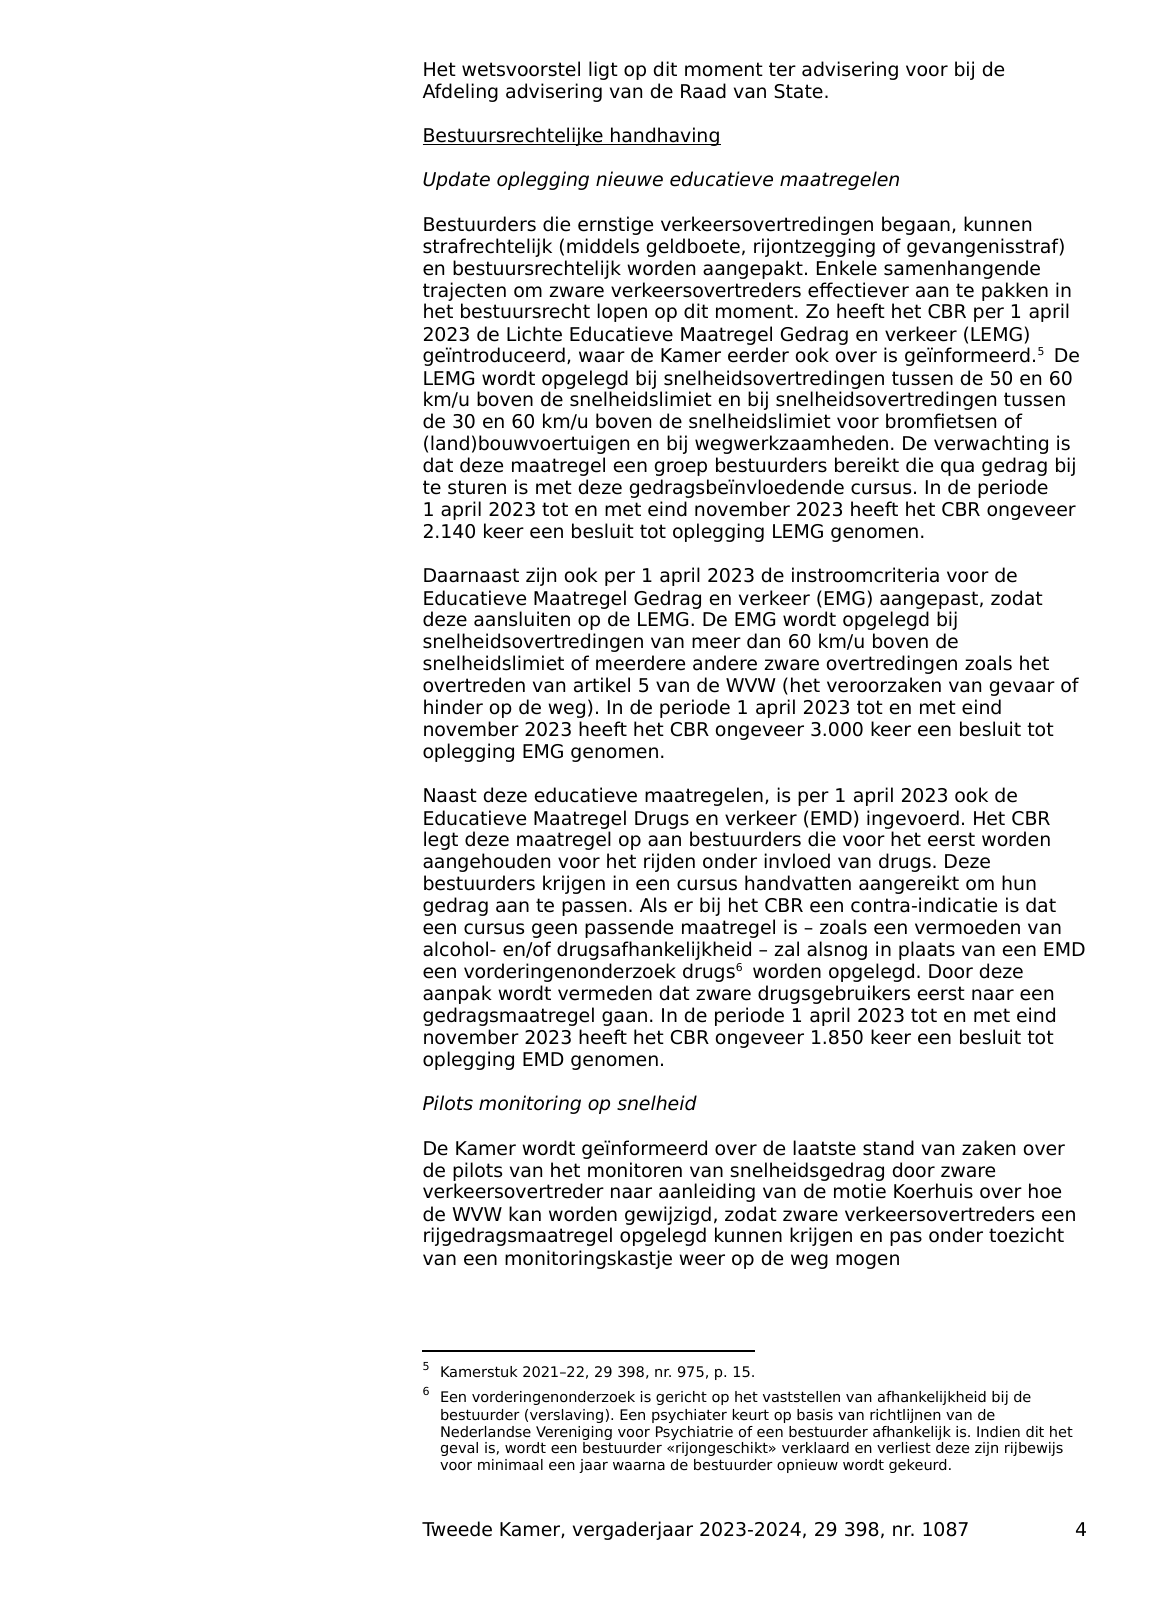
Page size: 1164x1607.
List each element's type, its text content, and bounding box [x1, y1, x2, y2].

text De Kamer wordt geïnformeerd over de laatste stand van zaken over de pilots van het monitoren van snelheidsgedrag door zware verkeersovertreder naar aanleiding van de motie Koerhuis over hoe de WVW kan worden gewijzigd, zodat zware verkeersovertreders een rijgedragsmaatregel opgelegd kunnen krijgen en pas onder toezicht van een monitoringskastje weer op de weg mogen [422, 1137, 1087, 1269]
text Het wetsvoorstel ligt op dit moment ter advisering voor bij de Afdeling advisering van de Raad van State. [422, 59, 1087, 103]
subtitle Pilots monitoring op snelheid [422, 1093, 1087, 1115]
text Kamerstuk 2021–22, 29 398, nr. 975, p. 15. [422, 1360, 1087, 1382]
text Daarnaast zijn ook per 1 april 2023 de instroomcriteria voor de Educatieve Maatregel Gedrag en verkeer (EMG) aangepast, zodat deze aansluiten op de LEMG. De EMG wordt opgelegd bij snelheidsovertredingen van meer dan 60 km/u boven de snelheidslimiet of meerdere andere zware overtredingen zoals het overtreden van artikel 5 van de WVW (het veroorzaken van gevaar of hinder op de weg). In de periode 1 april 2023 tot en met eind november 2023 heeft het CBR ongeveer 3.000 keer een besluit tot oplegging EMG genomen. [422, 565, 1087, 763]
text Bestuurders die ernstige verkeersovertredingen begaan, kunnen strafrechtelijk (middels geldboete, rijontzegging of gevangenisstraf) en bestuursrechtelijk worden aangepakt. Enkele samenhangende trajecten om zware verkeersovertreders effectiever aan te pakken in het bestuursrecht lopen op dit moment. Zo heeft het CBR per 1 april 2023 de Lichte Educatieve Maatregel Gedrag en verkeer (LEMG) geïntroduceerd, waar de Kamer eerder ook over is geïnformeerd. De LEMG wordt opgelegd bij snelheidsovertredingen tussen de 50 en 60 km/u boven de snelheidslimiet en bij snelheidsovertredingen tussen de 30 en 60 km/u boven de snelheidslimiet voor bromfietsen of (land)bouwvoertuigen en bij wegwerkzaamheden. De verwachting is dat deze maatregel een groep bestuurders bereikt die qua gedrag bij te sturen is met deze gedragsbeïnvloedende cursus. In de periode 1 april 2023 tot en met eind november 2023 heeft het CBR ongeveer 2.140 keer een besluit tot oplegging LEMG genomen. [422, 213, 1087, 543]
subtitle Bestuursrechtelijke handhaving [422, 125, 1087, 147]
text Een vorderingenonderzoek is gericht op het vaststellen van afhankelijkheid bij de bestuurder (verslaving). Een psychiater keurt op basis van richtlijnen van de Nederlandse Vereniging voor Psychiatrie of een bestuurder afhankelijk is. Indien dit het geval is, wordt een bestuurder «rijongeschikt» verklaard en verliest deze zijn rijbewijs voor minimaal een jaar waarna de bestuurder opnieuw wordt gekeurd. [422, 1385, 1087, 1474]
text Naast deze educatieve maatregelen, is per 1 april 2023 ook de Educatieve Maatregel Drugs en verkeer (EMD) ingevoerd. Het CBR legt deze maatregel op aan bestuurders die voor het eerst worden aangehouden voor het rijden onder invloed van drugs. Deze bestuurders krijgen in een cursus handvatten aangereikt om hun gedrag aan te passen. Als er bij het CBR een contra-indicatie is dat een cursus geen passende maatregel is – zoals een vermoeden van alcohol- en/of drugsafhankelijkheid – zal alsnog in plaats van een EMD een vorderingenonderzoek drugs worden opgelegd. Door deze aanpak wordt vermeden dat zware drugsgebruikers eerst naar een gedragsmaatregel gaan. In de periode 1 april 2023 tot en met eind november 2023 heeft het CBR ongeveer 1.850 keer een besluit tot oplegging EMD genomen. [422, 785, 1087, 1071]
subtitle Update oplegging nieuwe educatieve maatregelen [422, 169, 1087, 191]
